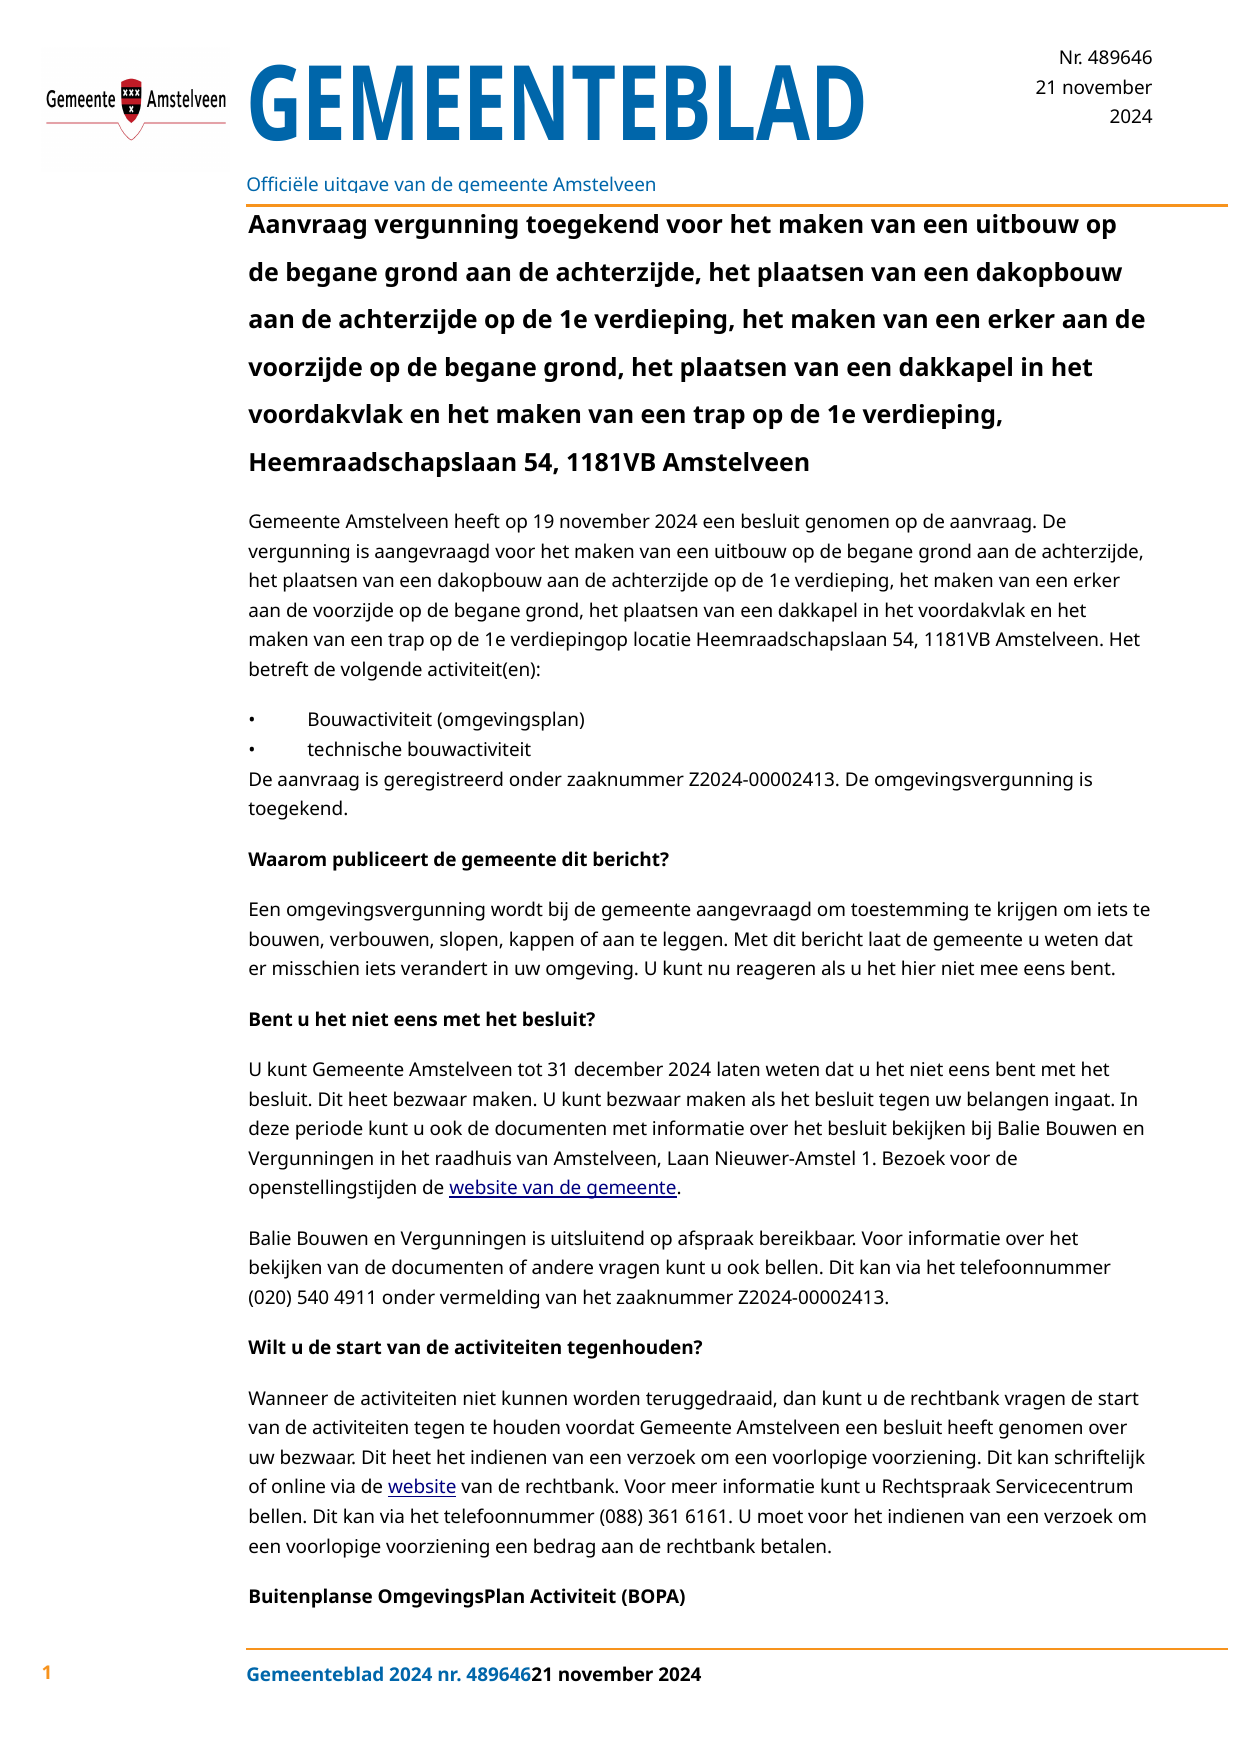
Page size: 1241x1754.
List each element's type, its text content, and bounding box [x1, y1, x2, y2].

text Gemeente Amstelveen heeft op 19 november 2024 een besluit genomen op de aanvraag. De vergunning is aangevraagd voor het maken van een uitbouw op de begane grond aan de achterzijde, het plaatsen van een dakopbouw aan de achterzijde op de 1e verdieping, het maken van een erker aan de voorzijde op de begane grond, het plaatsen van een dakkapel in het voordakvlak en het maken van een trap op de 1e verdiepingop locatie Heemraadschapslaan 54, 1181VB Amstelveen. Het betreft de volgende activiteit(en): [248, 508, 1152, 682]
text Waarom publiceert de gemeente dit bericht? [248, 846, 1152, 872]
picture [41, 47, 231, 172]
text Balie Bouwen en Vergunningen is uitsluitend op afspraak bereikbaar. Voor informatie over het bekijken van de documenten of andere vragen kunt u ook bellen. Dit kan via het telefoonnummer (020) 540 4911 onder vermelding van het zaaknummer Z2024-00002413. [248, 1225, 1152, 1310]
text Wilt u de start van de activiteiten tegenhouden? [248, 1334, 1152, 1360]
text Bent u het niet eens met het besluit? [248, 1006, 1152, 1032]
list Bouwactiviteit (omgevingsplan) [248, 707, 1152, 732]
list technische bouwactiviteit [248, 736, 1152, 762]
text Wanneer de activiteiten niet kunnen worden teruggedraaid, dan kunt u de rechtbank vragen de start van de activiteiten tegen te houden voordat Gemeente Amstelveen een besluit heeft genomen over uw bezwaar. Dit heet het indienen van een verzoek om een voorlopige voorziening. Dit kan schriftelijk of online via de website van de rechtbank. Voor meer informatie kunt u Rechtspraak Servicecentrum bellen. Dit kan via het telefoonnummer (088) 361 6161. U moet voor het indienen van een verzoek om een voorlopige voorziening een bedrag aan de rechtbank betalen. [248, 1385, 1152, 1559]
text U kunt Gemeente Amstelveen tot 31 december 2024 laten weten dat u het niet eens bent met het besluit. Dit heet bezwaar maken. U kunt bezwaar maken als het besluit tegen uw belangen ingaat. In deze periode kunt u ook de documenten met informatie over het besluit bekijken bij Balie Bouwen en Vergunningen in het raadhuis van Amstelveen, Laan Nieuwer-Amstel 1. Bezoek voor de openstellingstijden de website van de gemeente. [248, 1056, 1152, 1200]
text Buitenplanse OmgevingsPlan Activiteit (BOPA) [248, 1583, 1152, 1609]
text Een omgevingsvergunning wordt bij de gemeente aangevraagd om toestemming te krijgen om iets te bouwen, verbouwen, slopen, kappen of aan te leggen. Met dit bericht laat de gemeente u weten dat er misschien iets verandert in uw omgeving. U kunt nu reageren als u het hier niet mee eens bent. [248, 896, 1152, 981]
text De aanvraag is geregistreerd onder zaaknummer Z2024-00002413. De omgevingsvergunning is toegekend. [248, 766, 1152, 821]
text Aanvraag vergunning toegekend voor het maken van een uitbouw op de begane grond aan de achterzijde, het plaatsen van een dakopbouw aan de achterzijde op de 1e verdieping, het maken van een erker aan de voorzijde op de begane grond, het plaatsen van een dakkapel in het voordakvlak en het maken van een trap op de 1e verdieping, Heemraadschapslaan 54, 1181VB Amstelveen [248, 207, 1152, 479]
